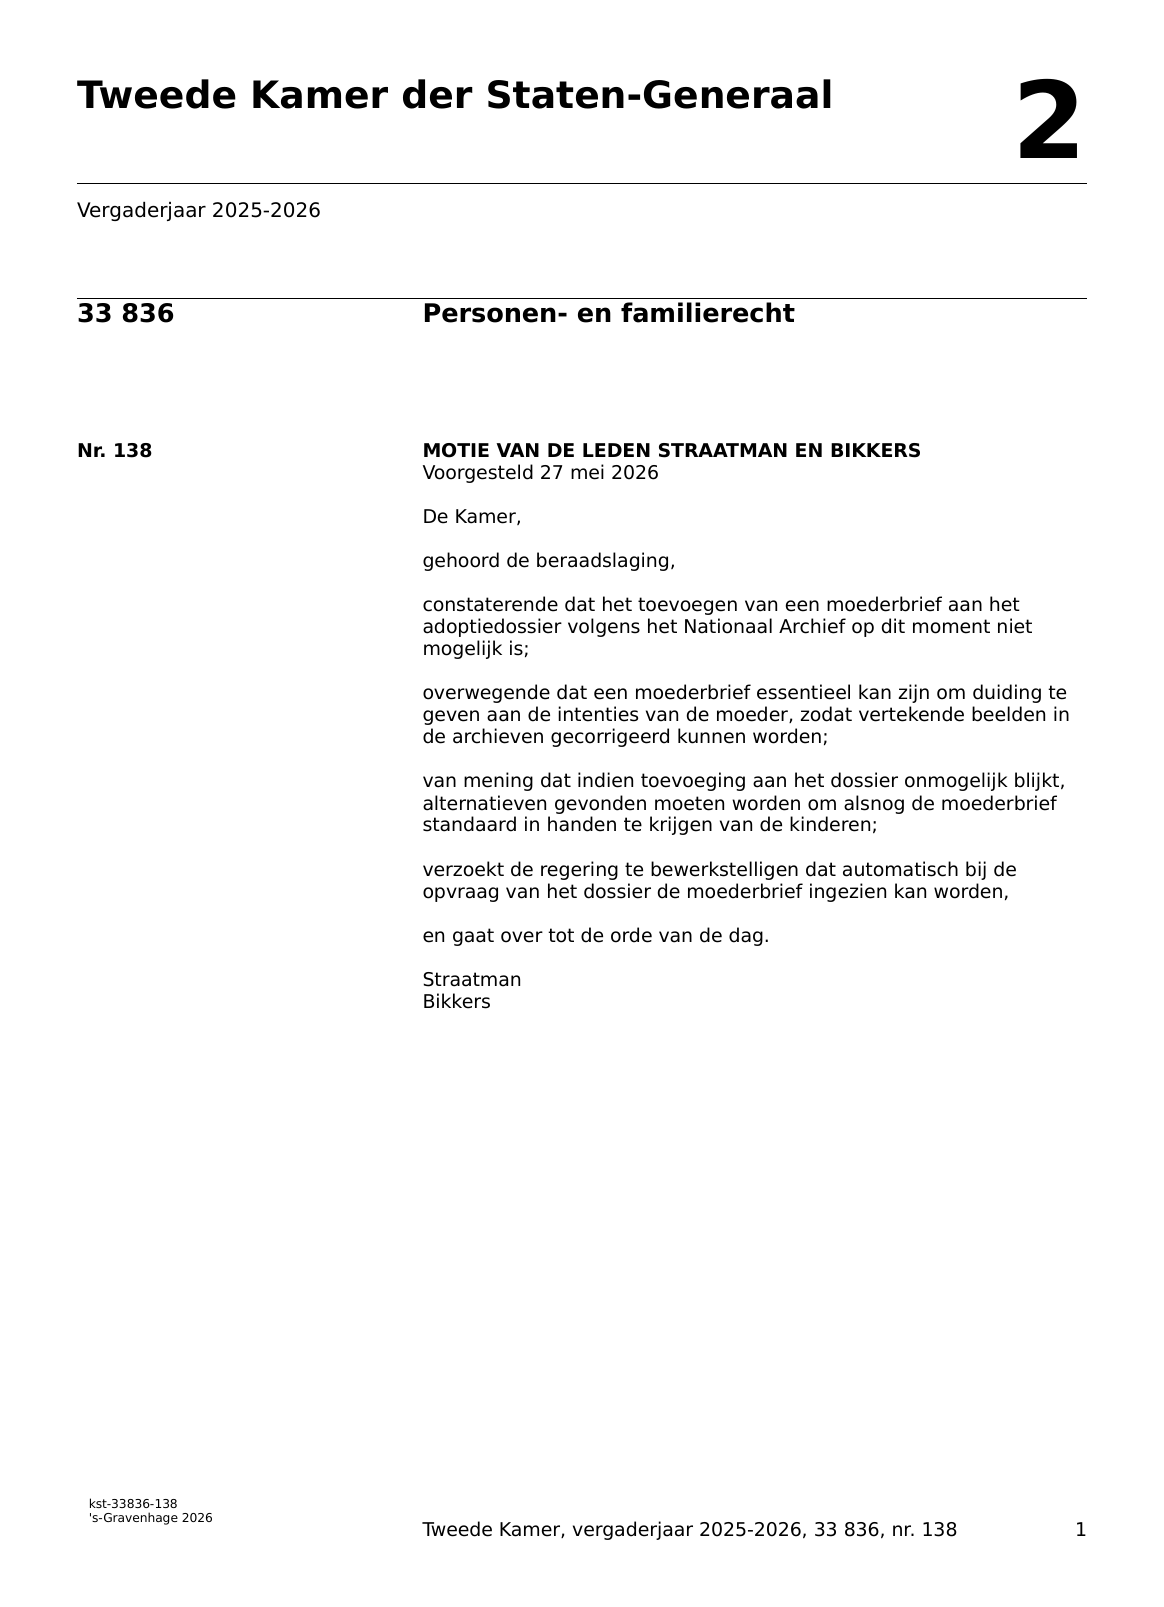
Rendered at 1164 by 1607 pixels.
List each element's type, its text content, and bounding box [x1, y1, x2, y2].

text constaterende dat het toevoegen van een moederbrief aan het adoptiedossier volgens het Nationaal Archief op dit moment niet mogelijk is; [422, 594, 1087, 660]
text kst-33836-138 [88, 1497, 323, 1511]
text De Kamer, [422, 506, 1087, 528]
text 's-Gravenhage 2026 [88, 1511, 323, 1525]
subtitle Nr. 138 MOTIE VAN DE LEDEN STRAATMAN EN BIKKERS [77, 440, 1087, 462]
table_header 2 [886, 59, 1087, 183]
text gehoord de beraadslaging, [422, 550, 1087, 572]
text Bikkers [422, 991, 1087, 1013]
text verzoekt de regering te bewerkstelligen dat automatisch bij de opvraag van het dossier de moederbrief ingezien kan worden, [422, 858, 1087, 902]
text en gaat over tot de orde van de dag. [422, 925, 1087, 947]
text overwegende dat een moederbrief essentieel kan zijn om duiding te geven aan de intenties van de moeder, zodat vertekende beelden in de archieven gecorrigeerd kunnen worden; [422, 682, 1087, 748]
table_header Tweede Kamer der Staten-Generaal [77, 59, 886, 183]
subtitle 33 836 Personen- en familierecht [77, 299, 1087, 329]
table_cell Vergaderjaar 2025-2026 [77, 184, 1087, 298]
text Voorgesteld 27 mei 2026 [422, 462, 1087, 484]
text van mening dat indien toevoeging aan het dossier onmogelijk blijkt, alternatieven gevonden moeten worden om alsnog de moederbrief standaard in handen te krijgen van de kinderen; [422, 770, 1087, 836]
text Straatman [422, 969, 1087, 991]
